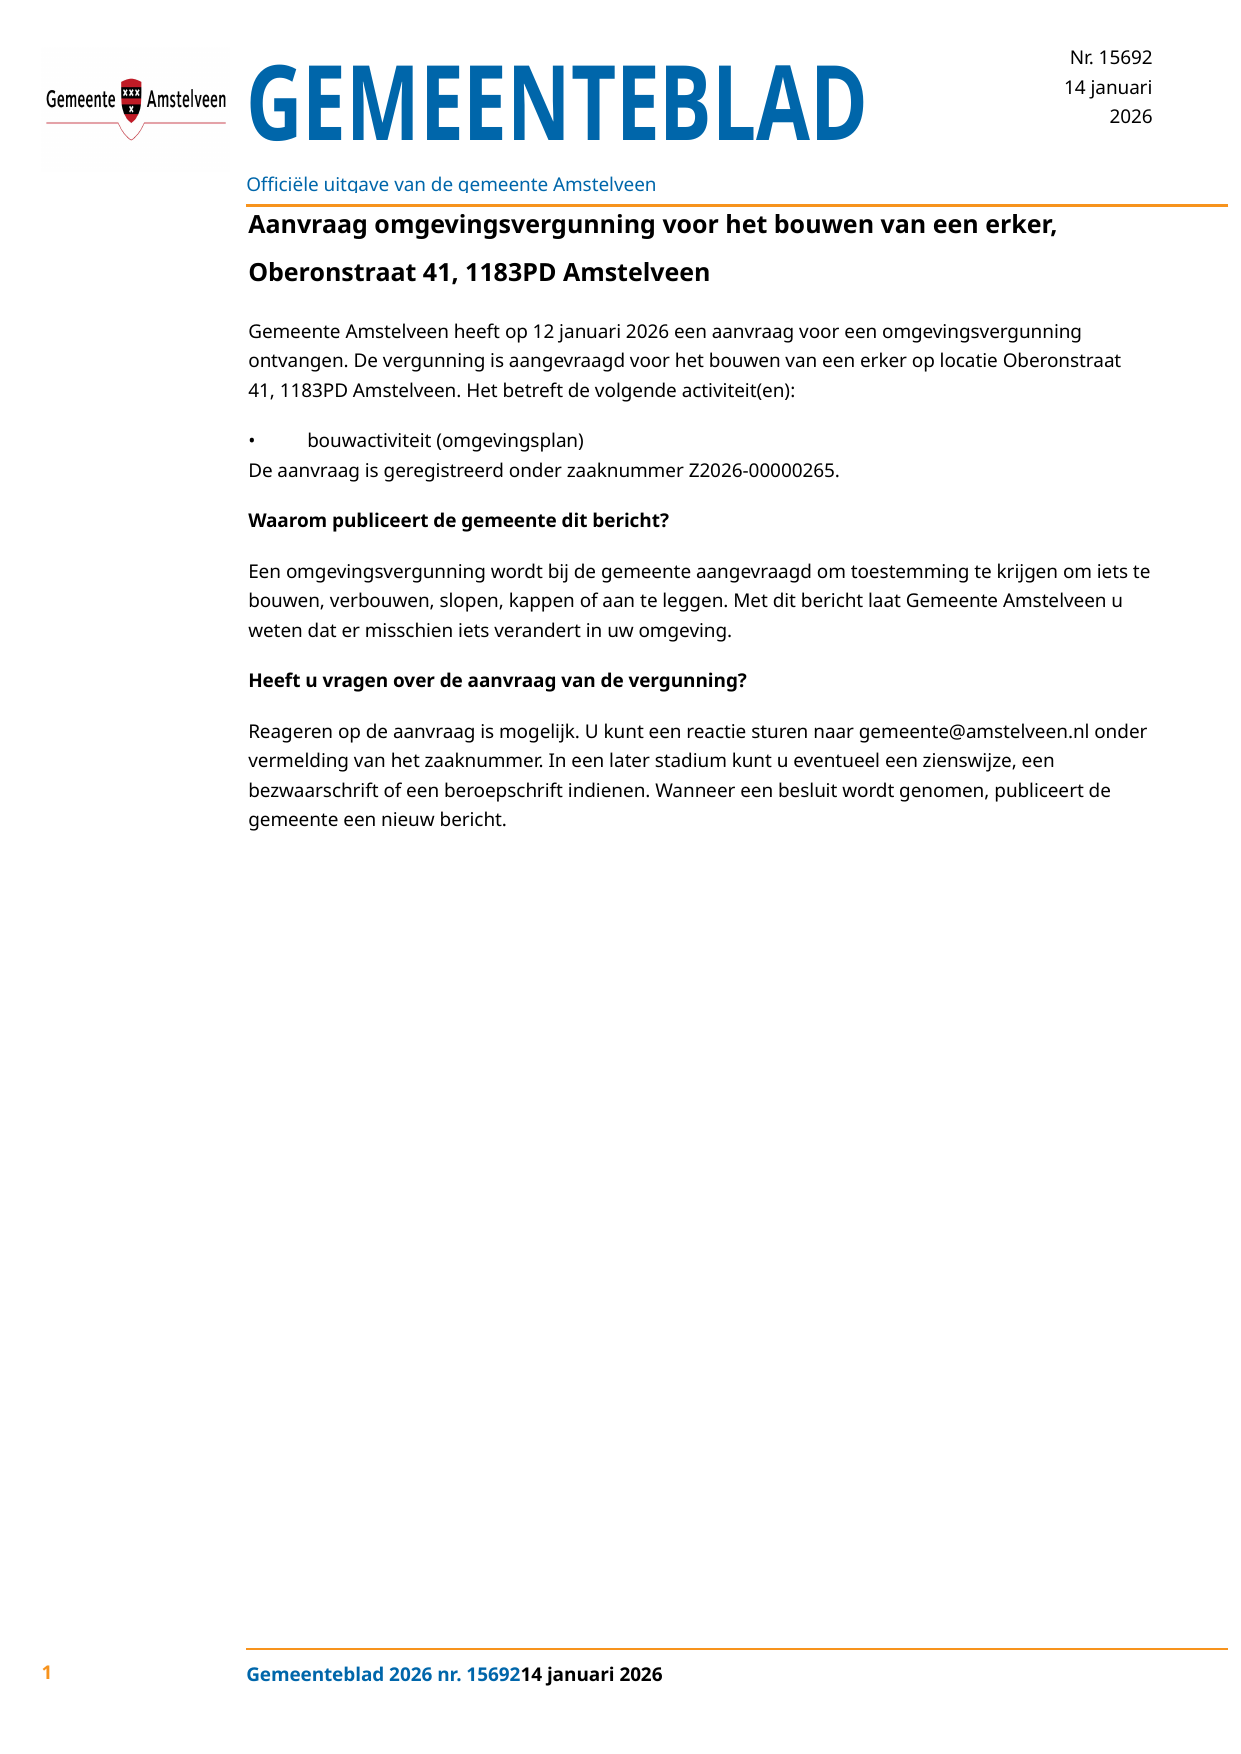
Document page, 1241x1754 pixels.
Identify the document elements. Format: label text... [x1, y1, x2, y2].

list bouwactiviteit (omgevingsplan) [248, 427, 1152, 453]
text De aanvraag is geregistreerd onder zaaknummer Z2026-00000265. [248, 457, 1152, 483]
text Aanvraag omgevingsvergunning voor het bouwen van een erker, Oberonstraat 41, 1183PD Amstelveen [248, 207, 1152, 288]
text Waarom publiceert de gemeente dit bericht? [248, 507, 1152, 533]
text Gemeente Amstelveen heeft op 12 januari 2026 een aanvraag voor een omgevingsvergunning ontvangen. De vergunning is aangevraagd voor het bouwen van een erker op locatie Oberonstraat 41, 1183PD Amstelveen. Het betreft de volgende activiteit(en): [248, 318, 1152, 403]
text Reageren op de aanvraag is mogelijk. U kunt een reactie sturen naar gemeente@amstelveen.nl onder vermelding van het zaaknummer. In een later stadium kunt u eventueel een zienswijze, een bezwaarschrift of een beroepschrift indienen. Wanneer een besluit wordt genomen, publiceert de gemeente een nieuw bericht. [248, 718, 1152, 832]
text Een omgevingsvergunning wordt bij de gemeente aangevraagd om toestemming te krijgen om iets te bouwen, verbouwen, slopen, kappen of aan te leggen. Met dit bericht laat Gemeente Amstelveen u weten dat er misschien iets verandert in uw omgeving. [248, 558, 1152, 643]
picture [41, 47, 231, 172]
text Heeft u vragen over de aanvraag van de vergunning? [248, 667, 1152, 693]
